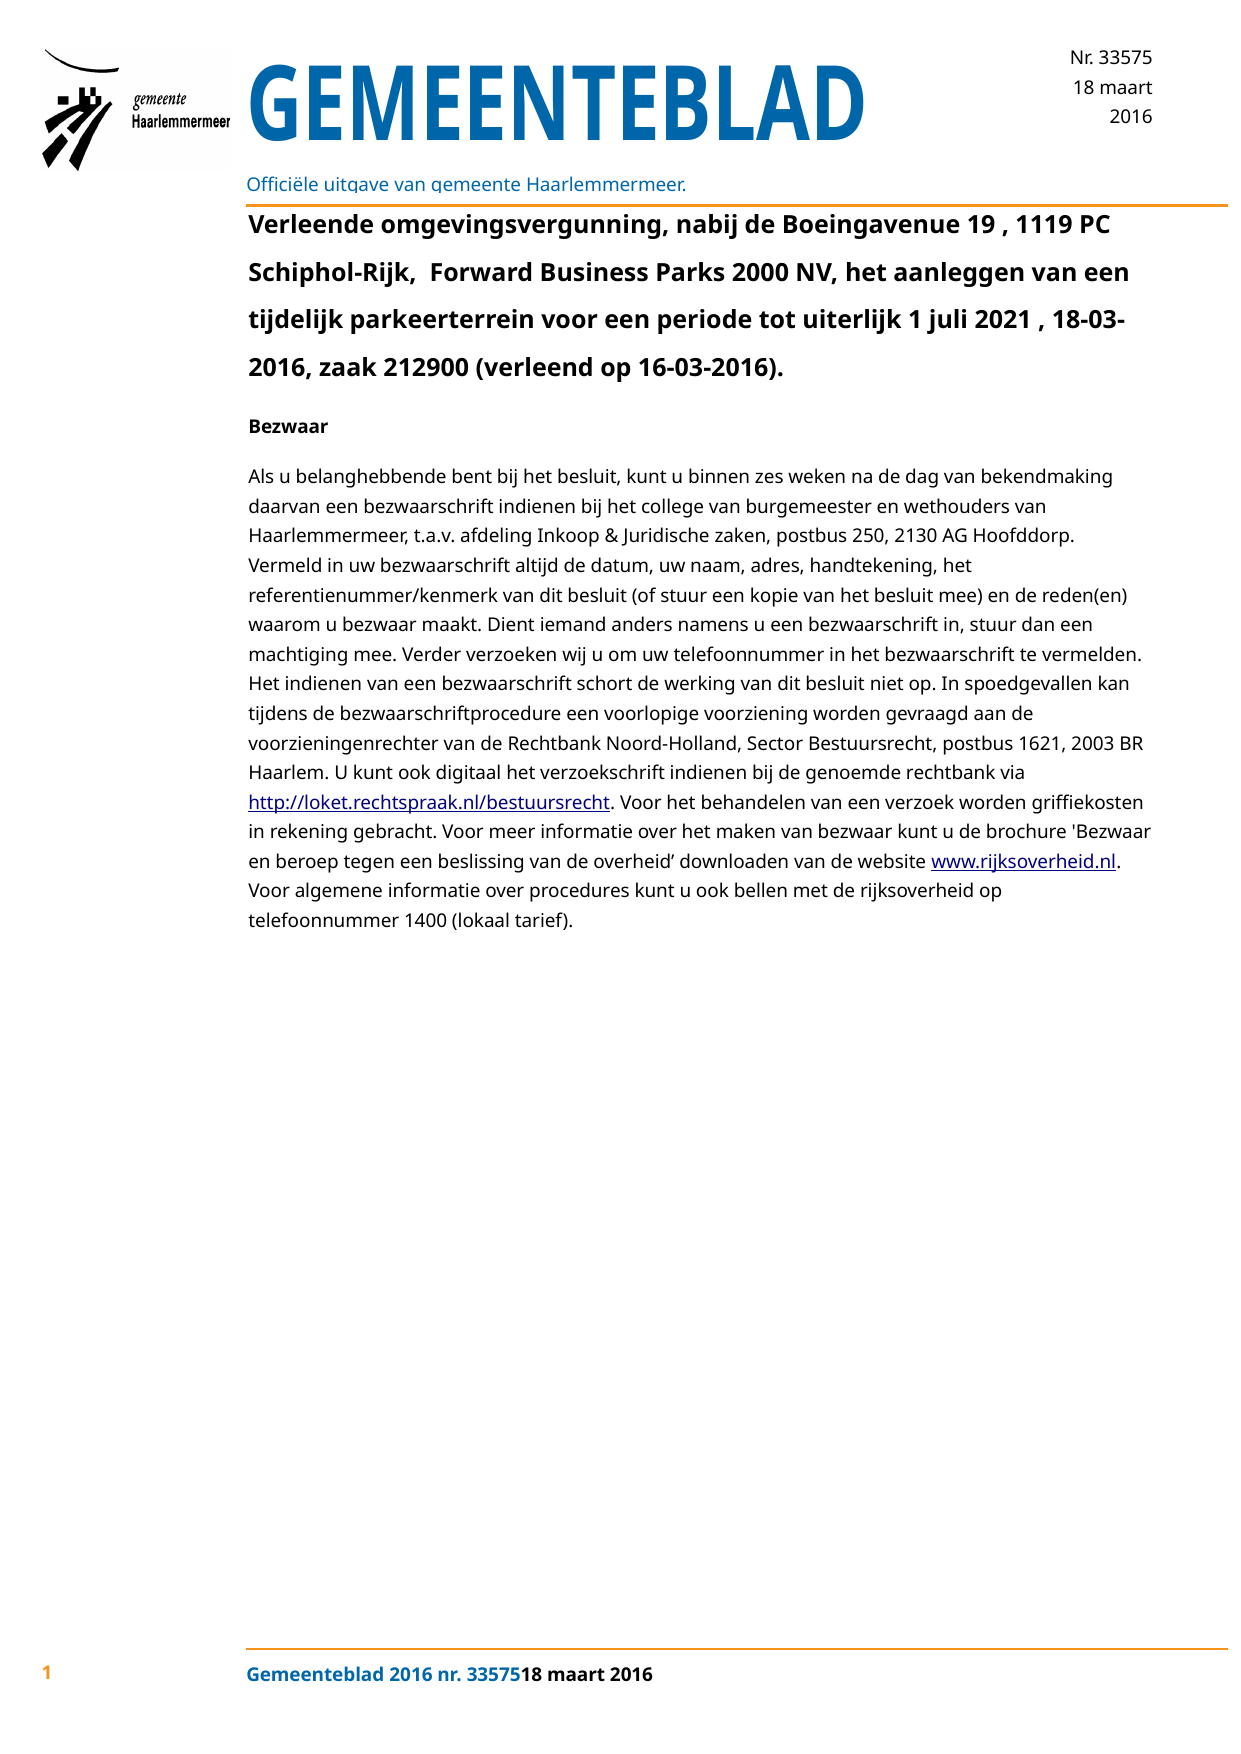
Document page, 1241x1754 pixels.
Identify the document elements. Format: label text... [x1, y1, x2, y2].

picture [41, 47, 231, 172]
text Verleende omgevingsvergunning, nabij de Boeingavenue 19 , 1119 PC Schiphol-Rijk, Forward Business Parks 2000 NV, het aanleggen van een tijdelijk parkeerterrein voor een periode tot uiterlijk 1 juli 2021 , 18-03-2016, zaak 212900 (verleend op 16-03-2016). [248, 207, 1152, 384]
text Als u belanghebbende bent bij het besluit, kunt u binnen zes weken na de dag van bekendmaking daarvan een bezwaarschrift indienen bij het college van burgemeester en wethouders van Haarlemmermeer, t.a.v. afdeling Inkoop & Juridische zaken, postbus 250, 2130 AG Hoofddorp. Vermeld in uw bezwaarschrift altijd de datum, uw naam, adres, handtekening, het referentienummer/kenmerk van dit besluit (of stuur een kopie van het besluit mee) en de reden(en) waarom u bezwaar maakt. Dient iemand anders namens u een bezwaarschrift in, stuur dan een machtiging mee. Verder verzoeken wij u om uw telefoonnummer in het bezwaarschrift te vermelden. Het indienen van een bezwaarschrift schort de werking van dit besluit niet op. In spoedgevallen kan tijdens de bezwaarschriftprocedure een voorlopige voorziening worden gevraagd aan de voorzieningenrechter van de Rechtbank Noord-Holland, Sector Bestuursrecht, postbus 1621, 2003 BR Haarlem. U kunt ook digitaal het verzoekschrift indienen bij de genoemde rechtbank via http://loket.rechtspraak.nl/bestuursrecht. Voor het behandelen van een verzoek worden griffiekosten in rekening gebracht. Voor meer informatie over het maken van bezwaar kunt u de brochure 'Bezwaar en beroep tegen een beslissing van de overheid’ downloaden van de website www.rijksoverheid.nl. Voor algemene informatie over procedures kunt u ook bellen met de rijksoverheid op telefoonnummer 1400 (lokaal tarief). [248, 463, 1152, 933]
text Bezwaar [248, 413, 1152, 439]
